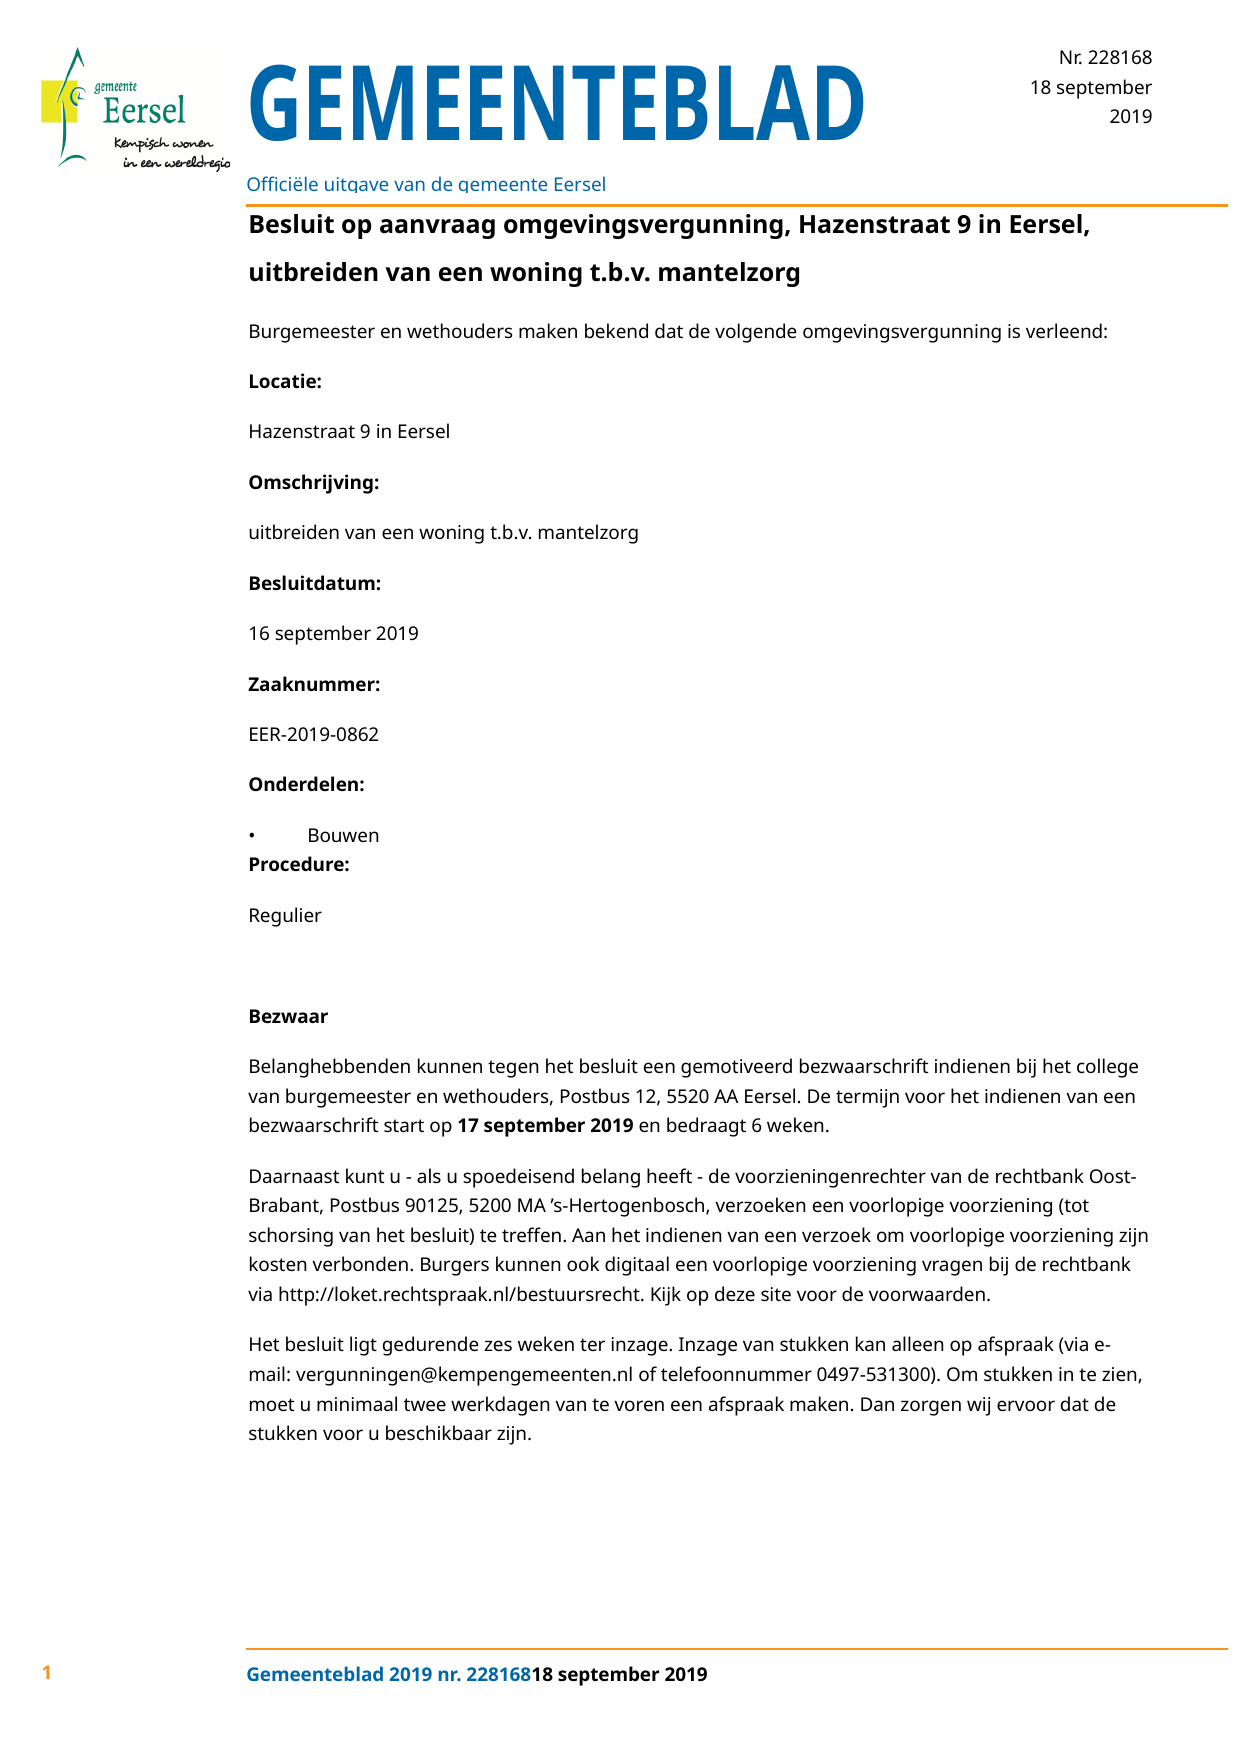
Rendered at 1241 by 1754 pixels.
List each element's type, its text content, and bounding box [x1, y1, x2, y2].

text Burgemeester en wethouders maken bekend dat de volgende omgevingsvergunning is verleend: [248, 318, 1152, 344]
text Bezwaar [248, 1003, 1152, 1029]
text Hazenstraat 9 in Eersel [248, 419, 1152, 444]
text Procedure: [248, 852, 1152, 877]
text EER-2019-0862 [248, 721, 1152, 747]
text Besluitdatum: [248, 570, 1152, 596]
text Locatie: [248, 368, 1152, 394]
text Besluit op aanvraag omgevingsvergunning, Hazenstraat 9 in Eersel, uitbreiden van een woning t.b.v. mantelzorg [248, 207, 1152, 288]
text Het besluit ligt gedurende zes weken ter inzage. Inzage van stukken kan alleen op afspraak (via e-mail: vergunningen@kempengemeenten.nl of telefoonnummer 0497-531300). Om stukken in te zien, moet u minimaal twee werkdagen van te voren een afspraak maken. Dan zorgen wij ervoor dat de stukken voor u beschikbaar zijn. [248, 1332, 1152, 1446]
list Bouwen [248, 822, 1152, 848]
picture [41, 47, 231, 172]
text Onderdelen: [248, 772, 1152, 797]
text 16 september 2019 [248, 620, 1152, 646]
text uitbreiden van een woning t.b.v. mantelzorg [248, 519, 1152, 545]
text Belanghebbenden kunnen tegen het besluit een gemotiveerd bezwaarschrift indienen bij het college van burgemeester en wethouders, Postbus 12, 5520 AA Eersel. De termijn voor het indienen van een bezwaarschrift start op 17 september 2019 en bedraagt 6 weken. [248, 1053, 1152, 1138]
text Omschrijving: [248, 469, 1152, 495]
text Regulier [248, 902, 1152, 928]
text Zaaknummer: [248, 671, 1152, 697]
text Daarnaast kunt u - als u spoedeisend belang heeft - de voorzieningenrechter van de rechtbank Oost-Brabant, Postbus 90125, 5200 MA ’s-Hertogenbosch, verzoeken een voorlopige voorziening (tot schorsing van het besluit) te treffen. Aan het indienen van een verzoek om voorlopige voorziening zijn kosten verbonden. Burgers kunnen ook digitaal een voorlopige voorziening vragen bij de rechtbank via http://loket.rechtspraak.nl/bestuursrecht. Kijk op deze site voor de voorwaarden. [248, 1163, 1152, 1307]
